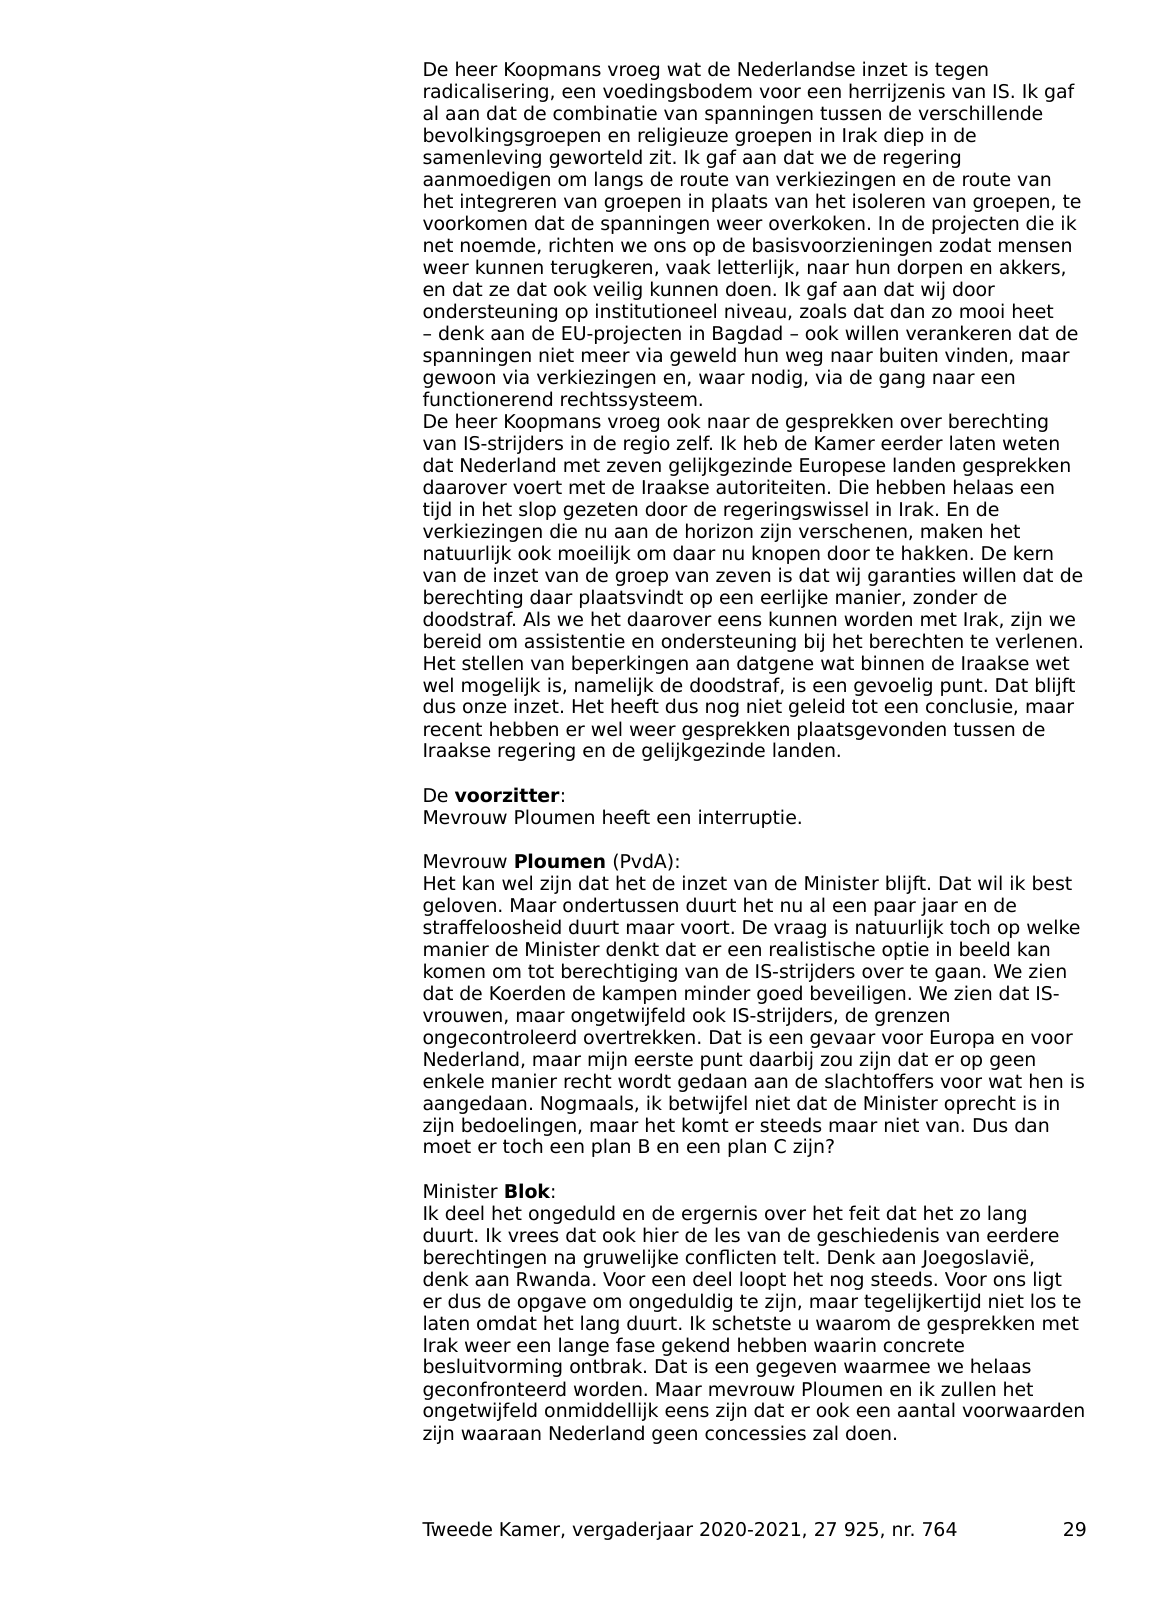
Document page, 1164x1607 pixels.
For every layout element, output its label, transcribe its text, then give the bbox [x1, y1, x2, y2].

text De voorzitter: [422, 784, 1087, 807]
text De heer Koopmans vroeg ook naar de gesprekken over berechting van IS-strijders in de regio zelf. Ik heb de Kamer eerder laten weten dat Nederland met zeven gelijkgezinde Europese landen gesprekken daarover voert met de Iraakse autoriteiten. Die hebben helaas een tijd in het slop gezeten door de regeringswissel in Irak. En de verkiezingen die nu aan de horizon zijn verschenen, maken het natuurlijk ook moeilijk om daar nu knopen door te hakken. De kern van de inzet van de groep van zeven is dat wij garanties willen dat de berechting daar plaatsvindt op een eerlijke manier, zonder de doodstraf. Als we het daarover eens kunnen worden met Irak, zijn we bereid om assistentie en ondersteuning bij het berechten te verlenen. Het stellen van beperkingen aan datgene wat binnen de Iraakse wet wel mogelijk is, namelijk de doodstraf, is een gevoelig punt. Dat blijft dus onze inzet. Het heeft dus nog niet geleid tot een conclusie, maar recent hebben er wel weer gesprekken plaatsgevonden tussen de Iraakse regering en de gelijkgezinde landen. [422, 411, 1087, 762]
text Mevrouw Ploumen (PvdA): [422, 851, 1087, 873]
text Het kan wel zijn dat het de inzet van de Minister blijft. Dat wil ik best geloven. Maar ondertussen duurt het nu al een paar jaar en de straffeloosheid duurt maar voort. De vraag is natuurlijk toch op welke manier de Minister denkt dat er een realistische optie in beeld kan komen om tot berechtiging van de IS-strijders over te gaan. We zien dat de Koerden de kampen minder goed beveiligen. We zien dat IS-vrouwen, maar ongetwijfeld ook IS-strijders, de grenzen ongecontroleerd overtrekken. Dat is een gevaar voor Europa en voor Nederland, maar mijn eerste punt daarbij zou zijn dat er op geen enkele manier recht wordt gedaan aan de slachtoffers voor wat hen is aangedaan. Nogmaals, ik betwijfel niet dat de Minister oprecht is in zijn bedoelingen, maar het komt er steeds maar niet van. Dus dan moet er toch een plan B en een plan C zijn? [422, 873, 1087, 1158]
text Mevrouw Ploumen heeft een interruptie. [422, 807, 1087, 828]
text De heer Koopmans vroeg wat de Nederlandse inzet is tegen radicalisering, een voedingsbodem voor een herrijzenis van IS. Ik gaf al aan dat de combinatie van spanningen tussen de verschillende bevolkingsgroepen en religieuze groepen in Irak diep in de samenleving geworteld zit. Ik gaf aan dat we de regering aanmoedigen om langs de route van verkiezingen en de route van het integreren van groepen in plaats van het isoleren van groepen, te voorkomen dat de spanningen weer overkoken. In de projecten die ik net noemde, richten we ons op de basisvoorzieningen zodat mensen weer kunnen terugkeren, vaak letterlijk, naar hun dorpen en akkers, en dat ze dat ook veilig kunnen doen. Ik gaf aan dat wij door ondersteuning op institutioneel niveau, zoals dat dan zo mooi heet – denk aan de EU-projecten in Bagdad – ook willen verankeren dat de spanningen niet meer via geweld hun weg naar buiten vinden, maar gewoon via verkiezingen en, waar nodig, via de gang naar een functionerend rechtssysteem. [422, 59, 1087, 411]
text Minister Blok: [422, 1181, 1087, 1203]
text Ik deel het ongeduld en de ergernis over het feit dat het zo lang duurt. Ik vrees dat ook hier de les van de geschiedenis van eerdere berechtingen na gruwelijke conflicten telt. Denk aan Joegoslavië, denk aan Rwanda. Voor een deel loopt het nog steeds. Voor ons ligt er dus de opgave om ongeduldig te zijn, maar tegelijkertijd niet los te laten omdat het lang duurt. Ik schetste u waarom de gesprekken met Irak weer een lange fase gekend hebben waarin concrete besluitvorming ontbrak. Dat is een gegeven waarmee we helaas geconfronteerd worden. Maar mevrouw Ploumen en ik zullen het ongetwijfeld onmiddellijk eens zijn dat er ook een aantal voorwaarden zijn waaraan Nederland geen concessies zal doen. [422, 1203, 1087, 1444]
